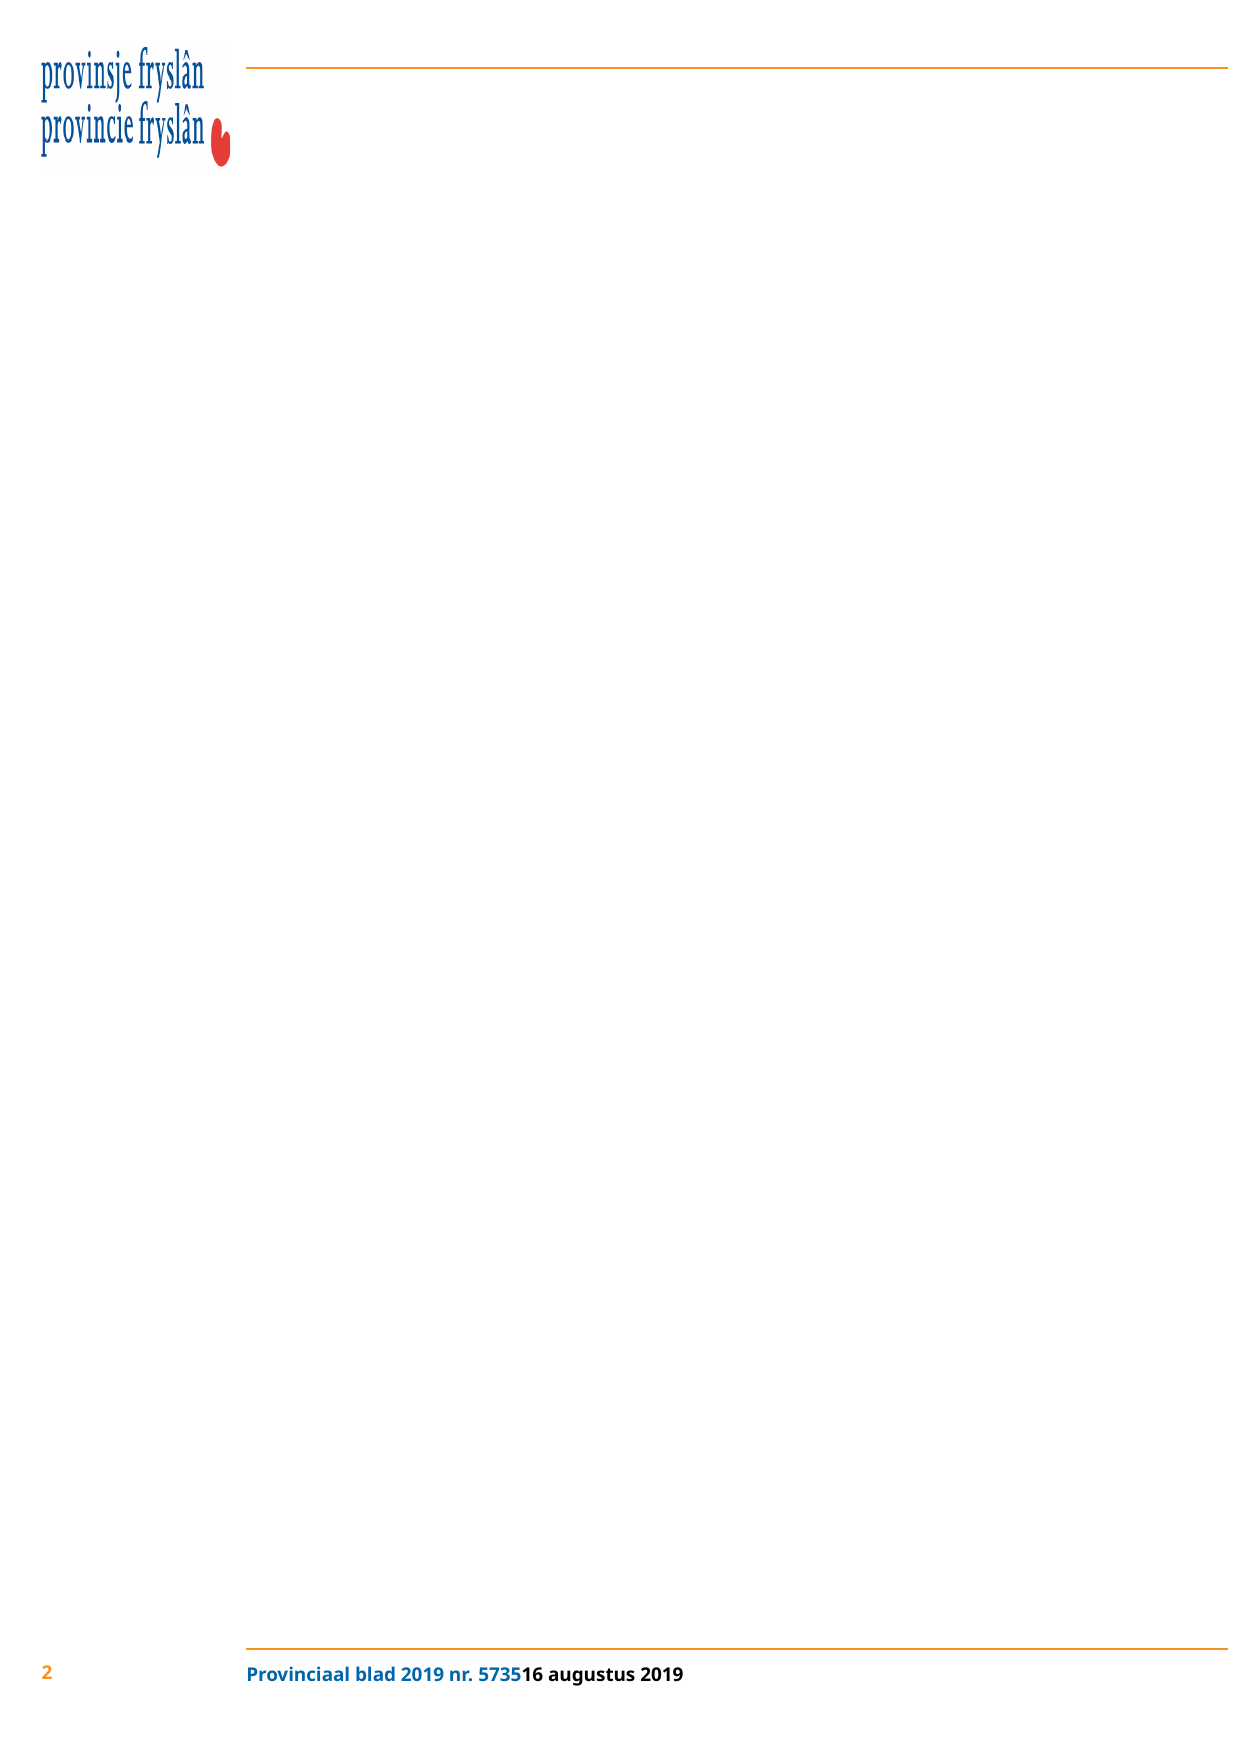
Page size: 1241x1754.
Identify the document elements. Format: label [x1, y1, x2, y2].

picture [41, 47, 231, 172]
